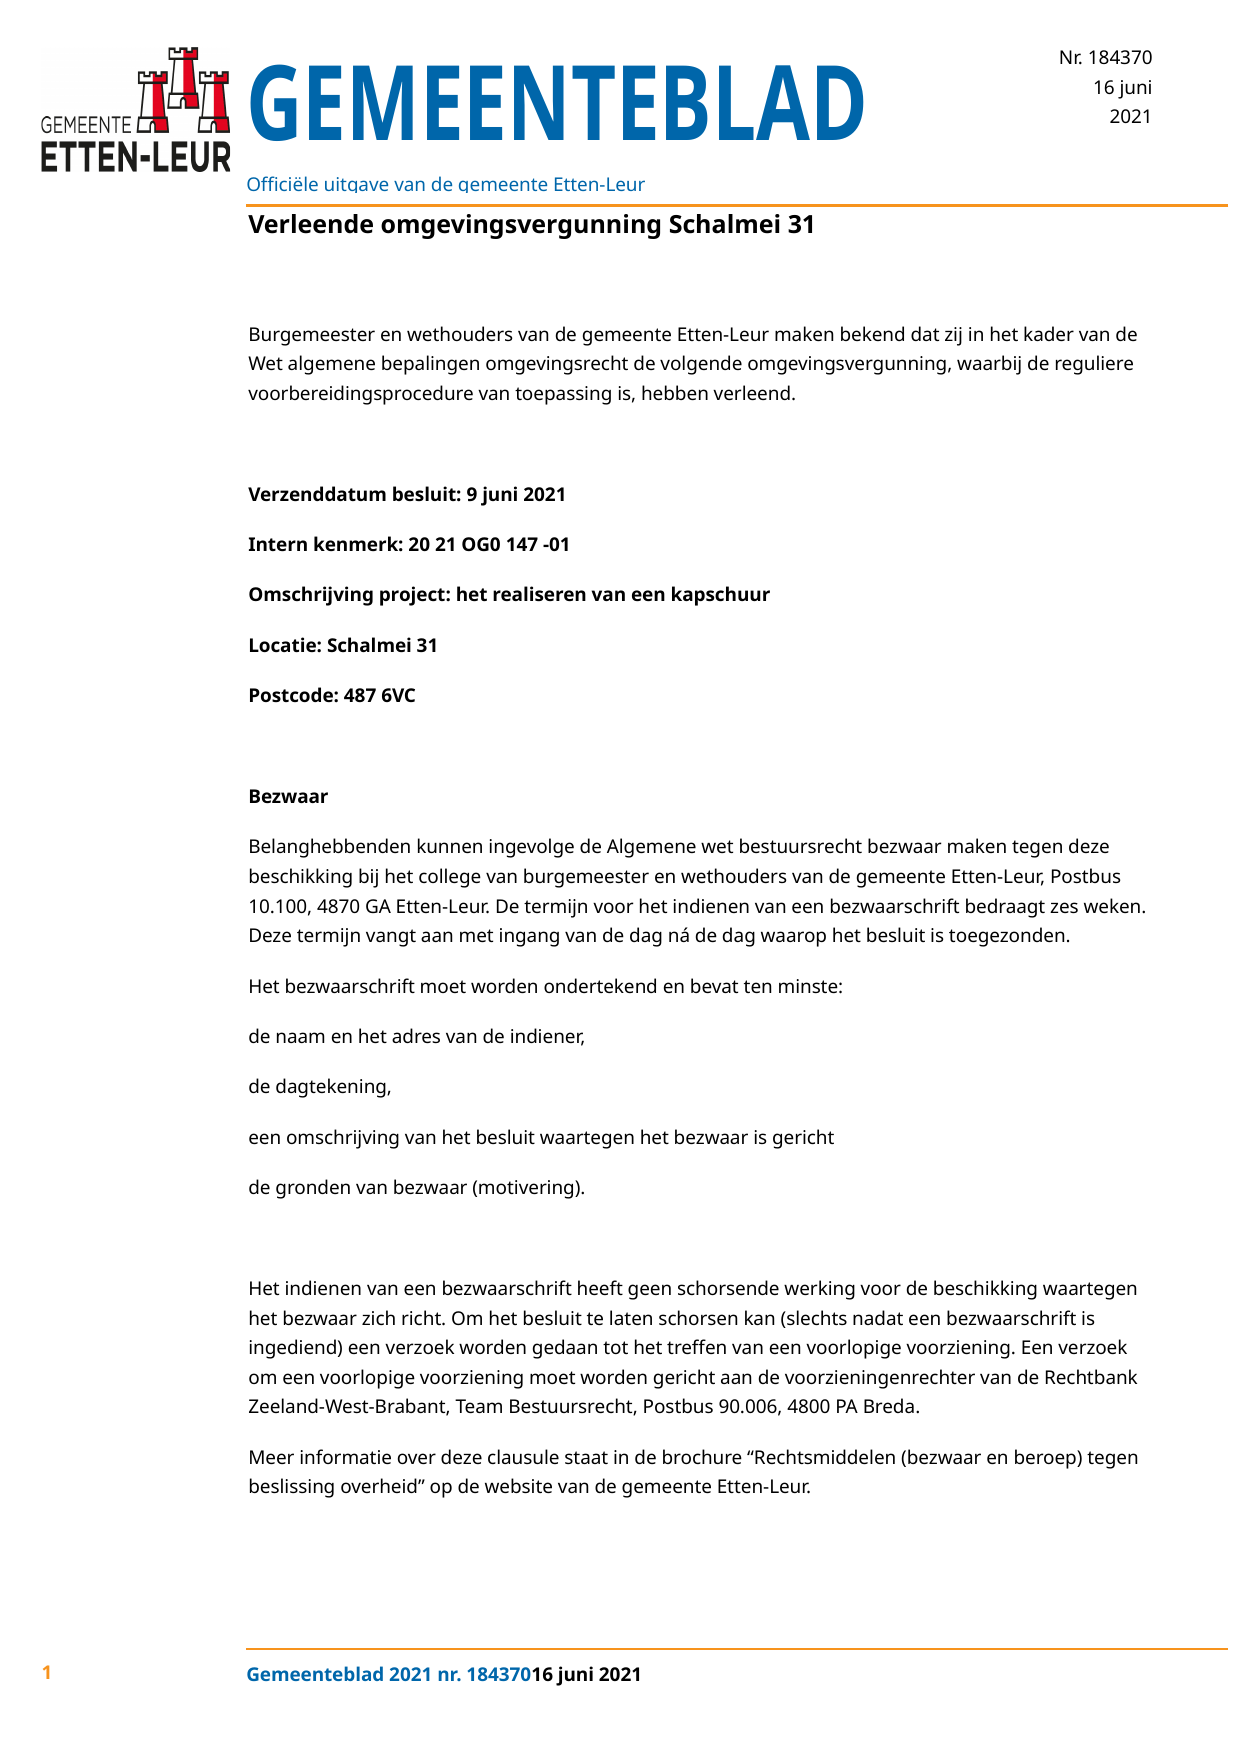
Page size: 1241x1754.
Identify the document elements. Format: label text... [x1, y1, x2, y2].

text Meer informatie over deze clausule staat in de brochure “Rechtsmiddelen (bezwaar en beroep) tegen beslissing overheid” op de website van de gemeente Etten-Leur. [248, 1444, 1152, 1499]
text een omschrijving van het besluit waartegen het bezwaar is gericht [248, 1124, 1152, 1150]
picture [41, 47, 231, 172]
text de gronden van bezwaar (motivering). [248, 1174, 1152, 1200]
text Intern kenmerk: 20 21 OG0 147 -01 [248, 531, 1152, 557]
text de dagtekening, [248, 1074, 1152, 1099]
text Postcode: 487 6VC [248, 682, 1152, 708]
text Belanghebbenden kunnen ingevolge de Algemene wet bestuursrecht bezwaar maken tegen deze beschikking bij het college van burgemeester en wethouders van de gemeente Etten-Leur, Postbus 10.100, 4870 GA Etten-Leur. De termijn voor het indienen van een bezwaarschrift bedraagt zes weken. Deze termijn vangt aan met ingang van de dag ná de dag waarop het besluit is toegezonden. [248, 834, 1152, 948]
text Verzenddatum besluit: 9 juni 2021 [248, 481, 1152, 506]
text de naam en het adres van de indiener, [248, 1023, 1152, 1049]
text Verleende omgevingsvergunning Schalmei 31 [248, 207, 1152, 241]
text Burgemeester en wethouders van de gemeente Etten-Leur maken bekend dat zij in het kader van de Wet algemene bepalingen omgevingsrecht de volgende omgevingsvergunning, waarbij de reguliere voorbereidingsprocedure van toepassing is, hebben verleend. [248, 321, 1152, 406]
text Het bezwaarschrift moet worden ondertekend en bevat ten minste: [248, 973, 1152, 998]
text Het indienen van een bezwaarschrift heeft geen schorsende werking voor de beschikking waartegen het bezwaar zich richt. Om het besluit te laten schorsen kan (slechts nadat een bezwaarschrift is ingediend) een verzoek worden gedaan tot het treffen van een voorlopige voorziening. Een verzoek om een voorlopige voorziening moet worden gericht aan de voorzieningenrechter van de Rechtbank Zeeland-West-Brabant, Team Bestuursrecht, Postbus 90.006, 4800 PA Breda. [248, 1275, 1152, 1419]
text Bezwaar [248, 783, 1152, 809]
text Omschrijving project: het realiseren van een kapschuur [248, 582, 1152, 607]
text Locatie: Schalmei 31 [248, 632, 1152, 658]
